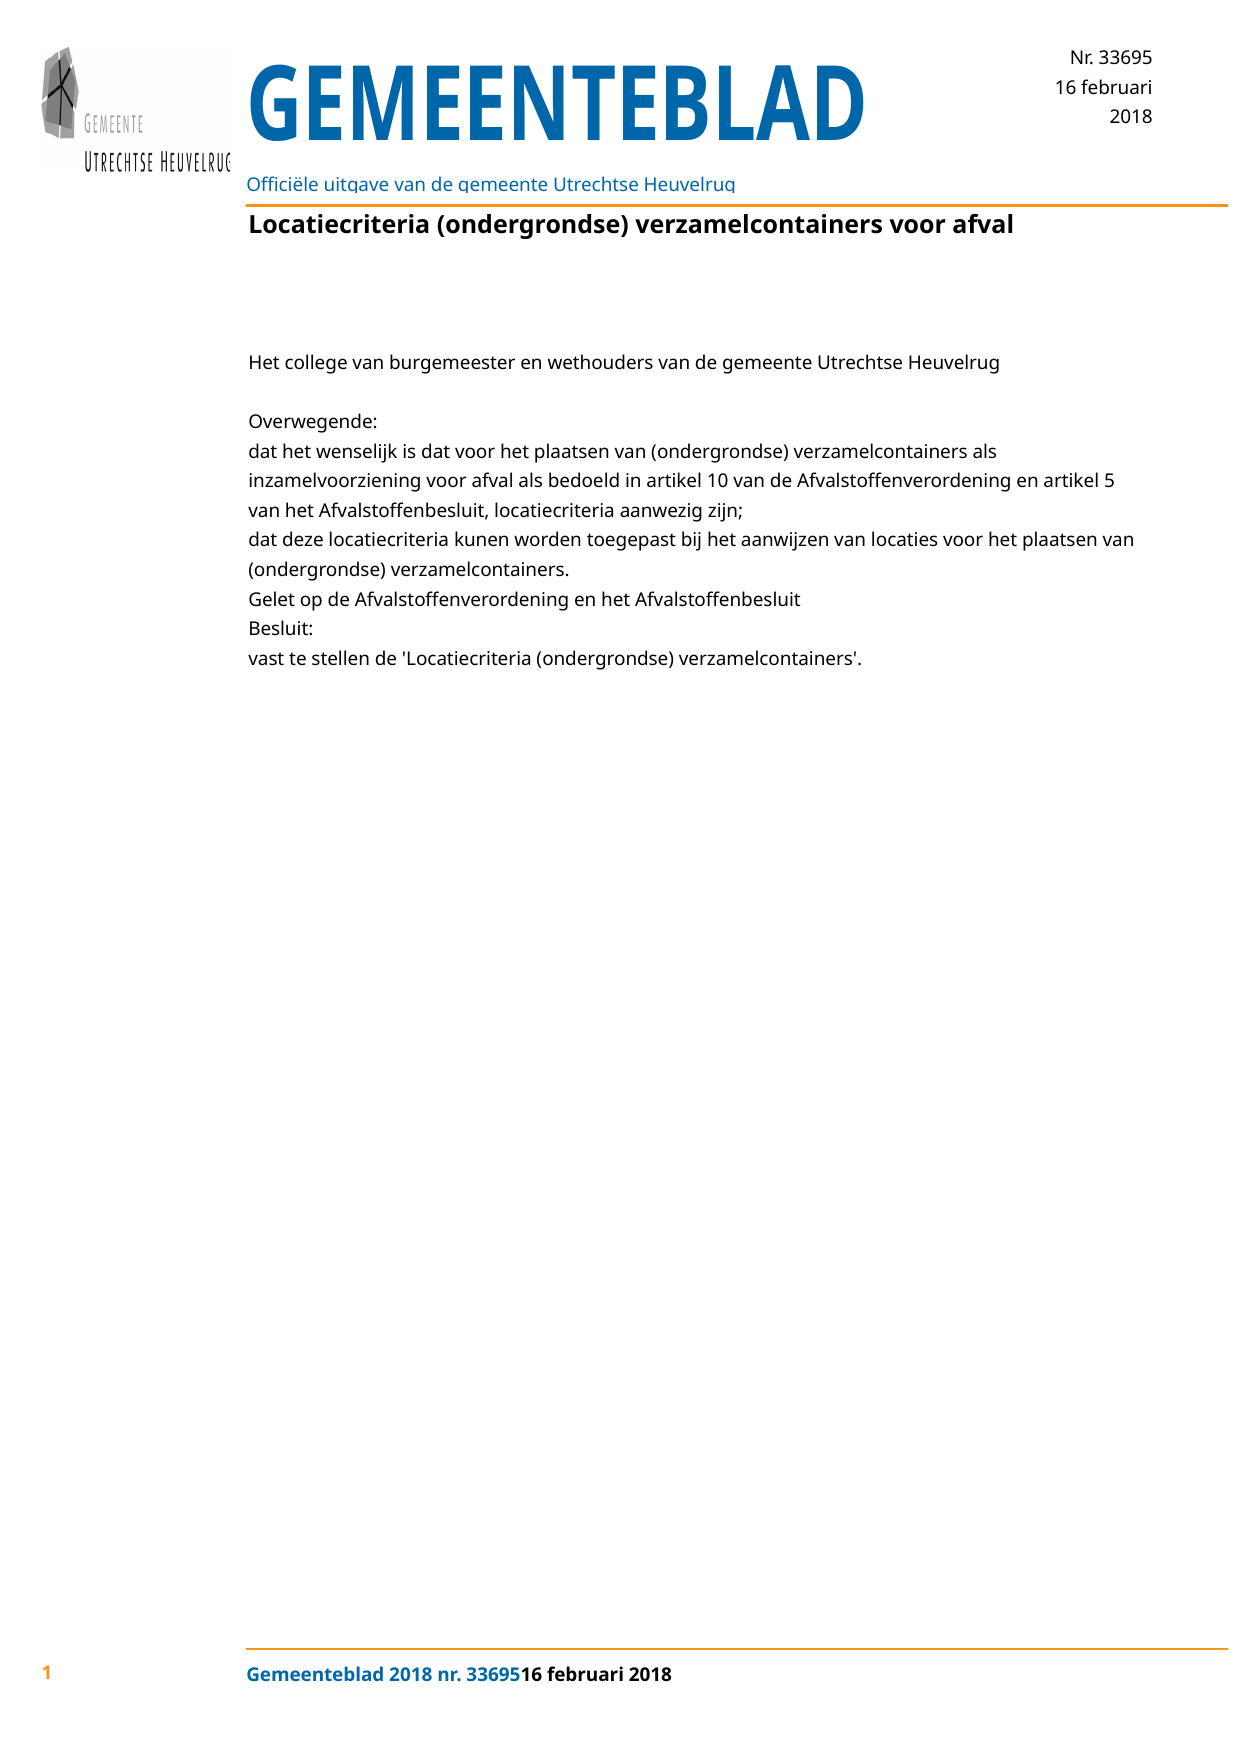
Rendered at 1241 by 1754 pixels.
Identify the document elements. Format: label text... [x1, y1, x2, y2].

text Locatiecriteria (ondergrondse) verzamelcontainers voor afval [248, 207, 1152, 241]
text Het college van burgemeester en wethouders van de gemeente Utrechtse Heuvelrug [248, 349, 1152, 375]
text dat deze locatiecriteria kunen worden toegepast bij het aanwijzen van locaties voor het plaatsen van (ondergrondse) verzamelcontainers. [248, 527, 1152, 582]
text dat het wenselijk is dat voor het plaatsen van (ondergrondse) verzamelcontainers als inzamelvoorziening voor afval als bedoeld in artikel 10 van de Afvalstoffenverordening en artikel 5 van het Afvalstoffenbesluit, locatiecriteria aanwezig zijn; [248, 438, 1152, 523]
text vast te stellen de 'Locatiecriteria (ondergrondse) verzamelcontainers'. [248, 645, 1152, 671]
text Overwegende: [248, 408, 1152, 434]
picture [41, 47, 231, 172]
text Besluit: [248, 615, 1152, 641]
text Gelet op de Afvalstoffenverordening en het Afvalstoffenbesluit [248, 586, 1152, 612]
